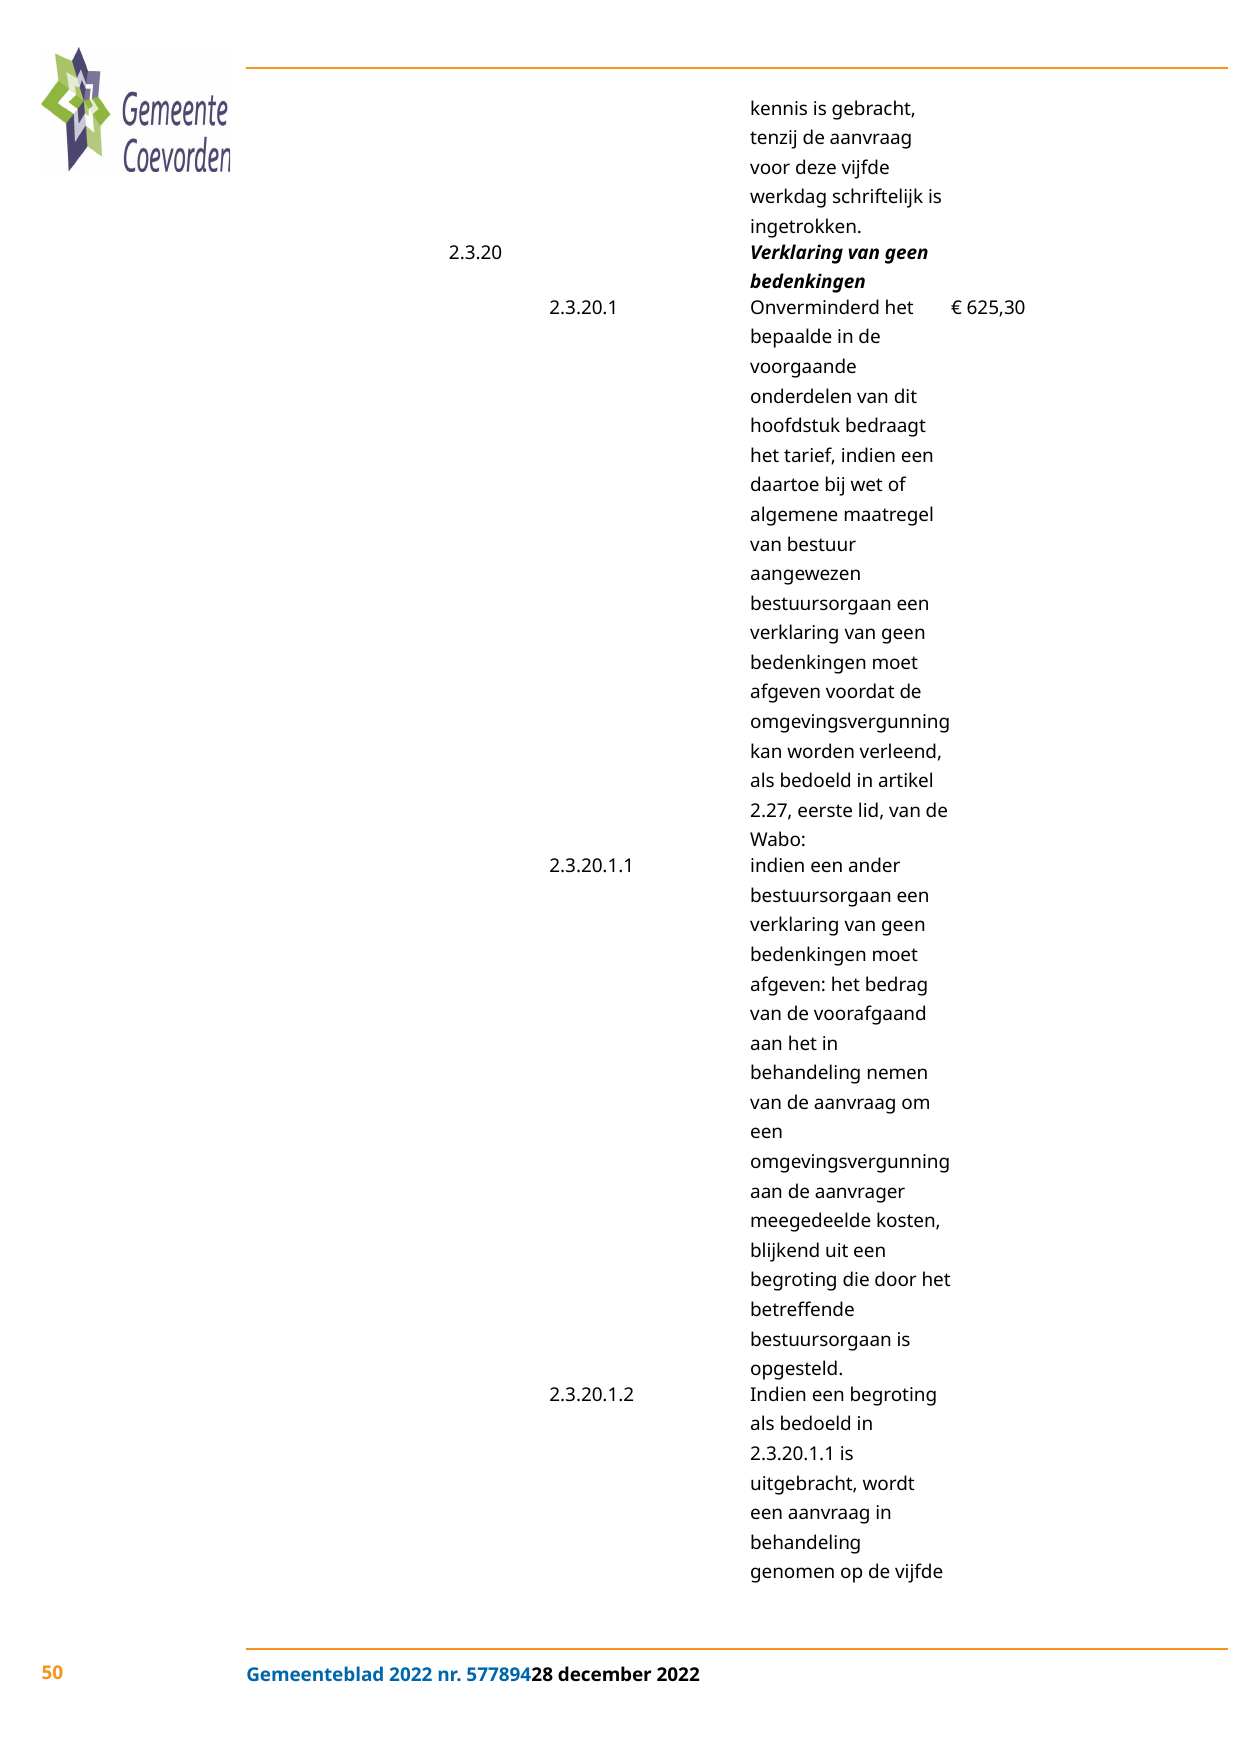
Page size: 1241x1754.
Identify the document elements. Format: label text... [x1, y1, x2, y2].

table_cell Onverminderd het bepaalde in de voorgaande onderdelen van dit hoofdstuk bedraagt het tarief, indien een daartoe bij wet of algemene maatregel van bestuur aangewezen bestuursorgaan een verklaring van geen bedenkingen moet afgeven voordat de omgevingsvergunning kan worden verleend, als bedoeld in artikel 2.27, eerste lid, van de Wabo: [750, 294, 951, 852]
table_cell 2.3.20.1 [549, 294, 750, 852]
table_cell indien een ander bestuursorgaan een verklaring van geen bedenkingen moet afgeven: het bedrag van de voorafgaand aan het in behandeling nemen van de aanvraag om een omgevingsvergunning aan de aanvrager meegedeelde kosten, blijkend uit een begroting die door het betreffende bestuursorgaan is opgesteld. [750, 853, 951, 1381]
table_cell 2.3.20.1.1 [549, 853, 750, 1381]
table_cell [248, 853, 449, 1381]
table_cell [951, 853, 1152, 1381]
table_cell [449, 95, 549, 239]
picture [41, 47, 231, 172]
table_cell [951, 239, 1152, 294]
table_cell kennis is gebracht, tenzij de aanvraag voor deze vijfde werkdag schriftelijk is ingetrokken. [750, 95, 951, 239]
table_cell [951, 1381, 1152, 1584]
table_cell [449, 1381, 549, 1584]
table_cell Verklaring van geen bedenkingen [750, 239, 951, 294]
table_cell [951, 95, 1152, 239]
table_cell [248, 239, 449, 294]
table_cell [248, 1381, 449, 1584]
table_cell € 625,30 [951, 294, 1152, 852]
table_cell [449, 853, 549, 1381]
table_cell [449, 294, 549, 852]
table_cell [248, 95, 449, 239]
table_cell [549, 95, 750, 239]
table_cell 2.3.20.1.2 [549, 1381, 750, 1584]
table_cell [549, 239, 750, 294]
table_cell [248, 294, 449, 852]
table_cell 2.3.20 [449, 239, 549, 294]
table_cell Indien een begroting als bedoeld in 2.3.20.1.1 is uitgebracht, wordt een aanvraag in behandeling genomen op de vijfde [750, 1381, 951, 1584]
